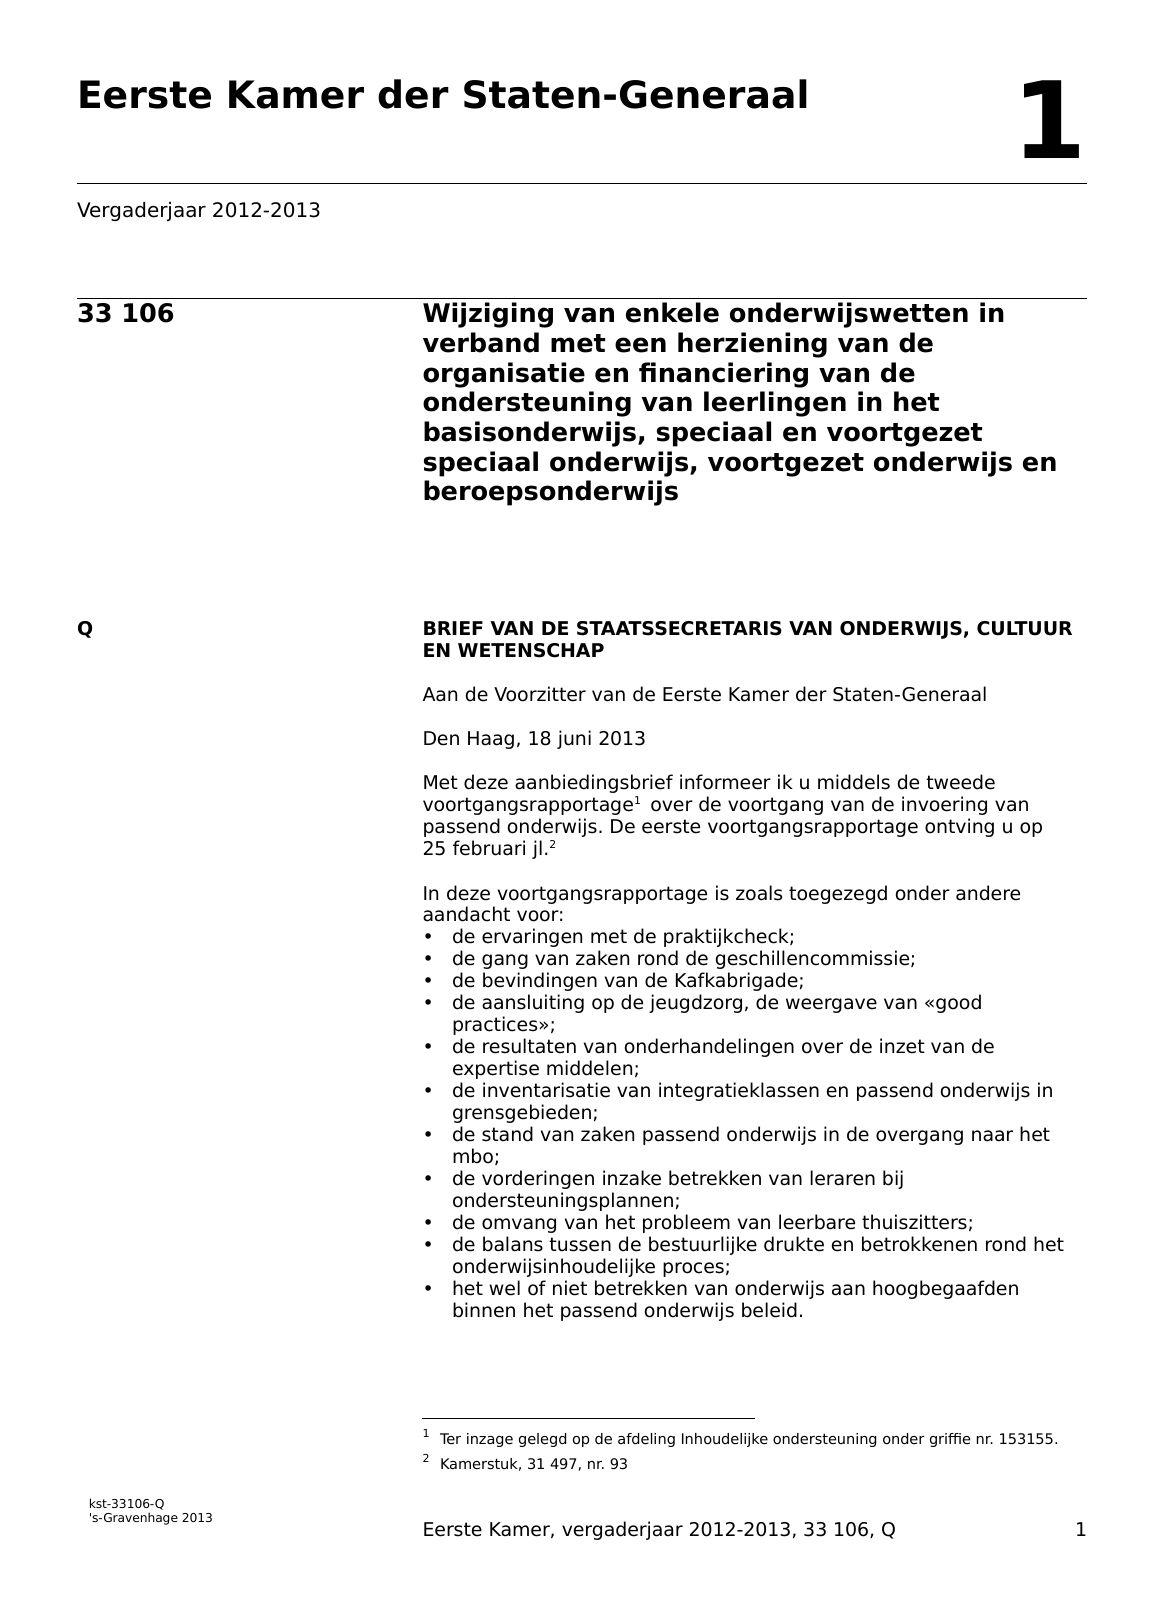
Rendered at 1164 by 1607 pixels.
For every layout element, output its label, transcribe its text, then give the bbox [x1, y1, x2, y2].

text • de inventarisatie van integratieklassen en passend onderwijs in grensgebieden; [422, 1080, 1087, 1124]
text • het wel of niet betrekken van onderwijs aan hoogbegaafden binnen het passend onderwijs beleid. [422, 1278, 1087, 1322]
text • de vorderingen inzake betrekken van leraren bij ondersteuningsplannen; [422, 1168, 1087, 1212]
text Den Haag, 18 juni 2013 [422, 728, 1087, 750]
text 's-Gravenhage 2013 [88, 1511, 323, 1525]
table_cell Vergaderjaar 2012-2013 [77, 184, 1087, 298]
table_header Eerste Kamer der Staten-Generaal [77, 59, 886, 183]
text • de bevindingen van de Kafkabrigade; [422, 970, 1087, 992]
text • de stand van zaken passend onderwijs in de overgang naar het mbo; [422, 1124, 1087, 1168]
text Met deze aanbiedingsbrief informeer ik u middels de tweede voortgangsrapportage over de voortgang van de invoering van passend onderwijs. De eerste voortgangsrapportage ontving u op 25 februari jl. [422, 772, 1087, 860]
subtitle Q BRIEF VAN DE STAATSSECRETARIS VAN ONDERWIJS, CULTUUR EN WETENSCHAP [77, 618, 1087, 662]
table_header 1 [886, 59, 1087, 183]
text Kamerstuk, 31 497, nr. 93 [422, 1452, 1087, 1474]
text • de aansluiting op de jeugdzorg, de weergave van «good practices»; [422, 992, 1087, 1036]
text • de gang van zaken rond de geschillencommissie; [422, 948, 1087, 970]
subtitle 33 106 Wijziging van enkele onderwijswetten in verband met een herziening van de organisatie en financiering van de ondersteuning van leerlingen in het basisonderwijs, speciaal en voortgezet speciaal onderwijs, voortgezet onderwijs en beroepsonderwijs [77, 299, 1087, 507]
text • de resultaten van onderhandelingen over de inzet van de expertise middelen; [422, 1036, 1087, 1080]
text kst-33106-Q [88, 1497, 323, 1511]
text • de omvang van het probleem van leerbare thuiszitters; [422, 1212, 1087, 1234]
text • de ervaringen met de praktijkcheck; [422, 926, 1087, 948]
text Aan de Voorzitter van de Eerste Kamer der Staten-Generaal [422, 684, 1087, 706]
text • de balans tussen de bestuurlijke drukte en betrokkenen rond het onderwijsinhoudelijke proces; [422, 1234, 1087, 1278]
text In deze voortgangsrapportage is zoals toegezegd onder andere aandacht voor: [422, 882, 1087, 926]
text Ter inzage gelegd op de afdeling Inhoudelijke ondersteuning onder griffie nr. 153155. [422, 1427, 1087, 1449]
